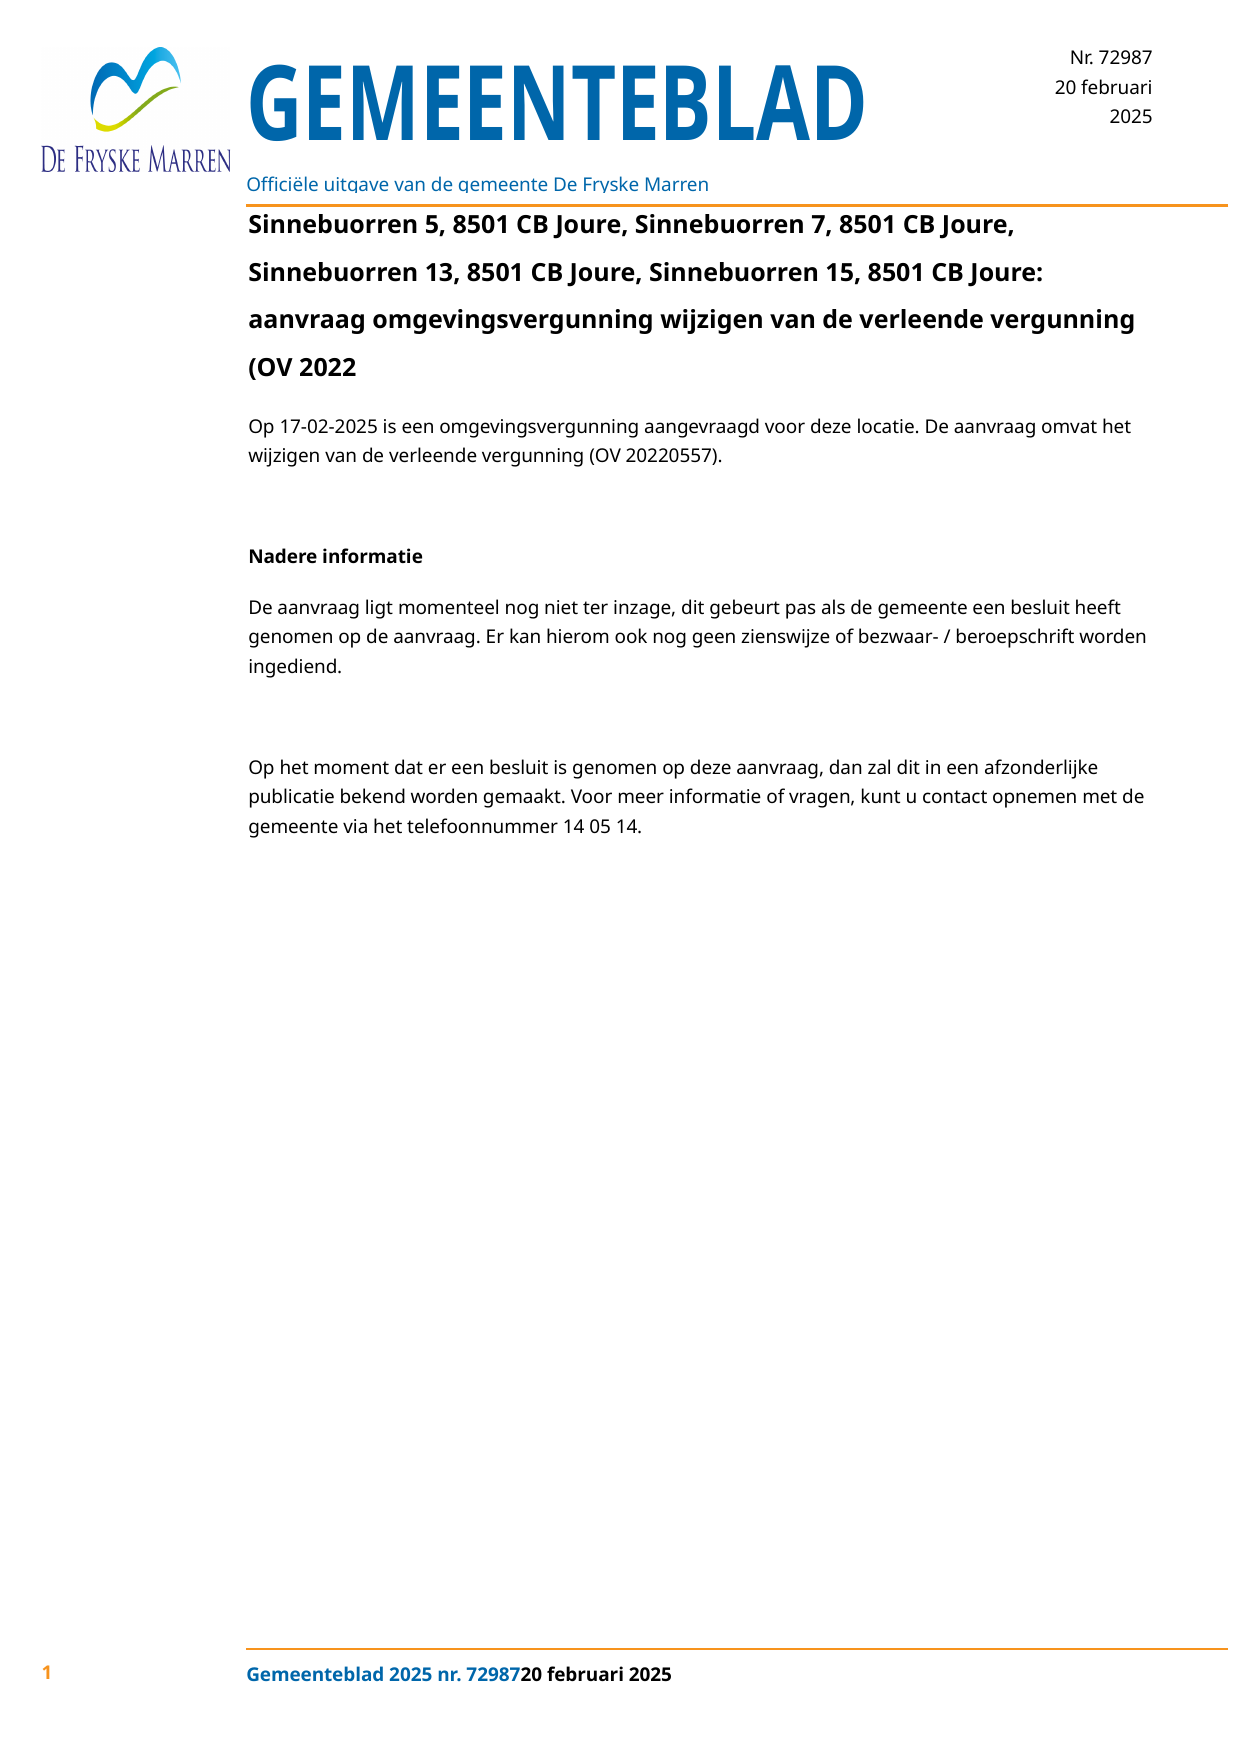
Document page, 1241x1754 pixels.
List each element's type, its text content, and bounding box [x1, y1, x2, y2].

text De aanvraag ligt momenteel nog niet ter inzage, dit gebeurt pas als de gemeente een besluit heeft genomen op de aanvraag. Er kan hierom ook nog geen zienswijze of bezwaar- / beroepschrift worden ingediend. [248, 594, 1152, 679]
text Nadere informatie [248, 543, 1152, 569]
text Op het moment dat er een besluit is genomen op deze aanvraag, dan zal dit in een afzonderlijke publicatie bekend worden gemaakt. Voor meer informatie of vragen, kunt u contact opnemen met de gemeente via het telefoonnummer 14 05 14. [248, 754, 1152, 839]
picture [41, 47, 231, 172]
text Op 17-02-2025 is een omgevingsvergunning aangevraagd voor deze locatie. De aanvraag omvat het wijzigen van de verleende vergunning (OV 20220557). [248, 413, 1152, 468]
text Sinnebuorren 5, 8501 CB Joure, Sinnebuorren 7, 8501 CB Joure, Sinnebuorren 13, 8501 CB Joure, Sinnebuorren 15, 8501 CB Joure: aanvraag omgevingsvergunning wijzigen van de verleende vergunning (OV 2022 [248, 207, 1152, 384]
